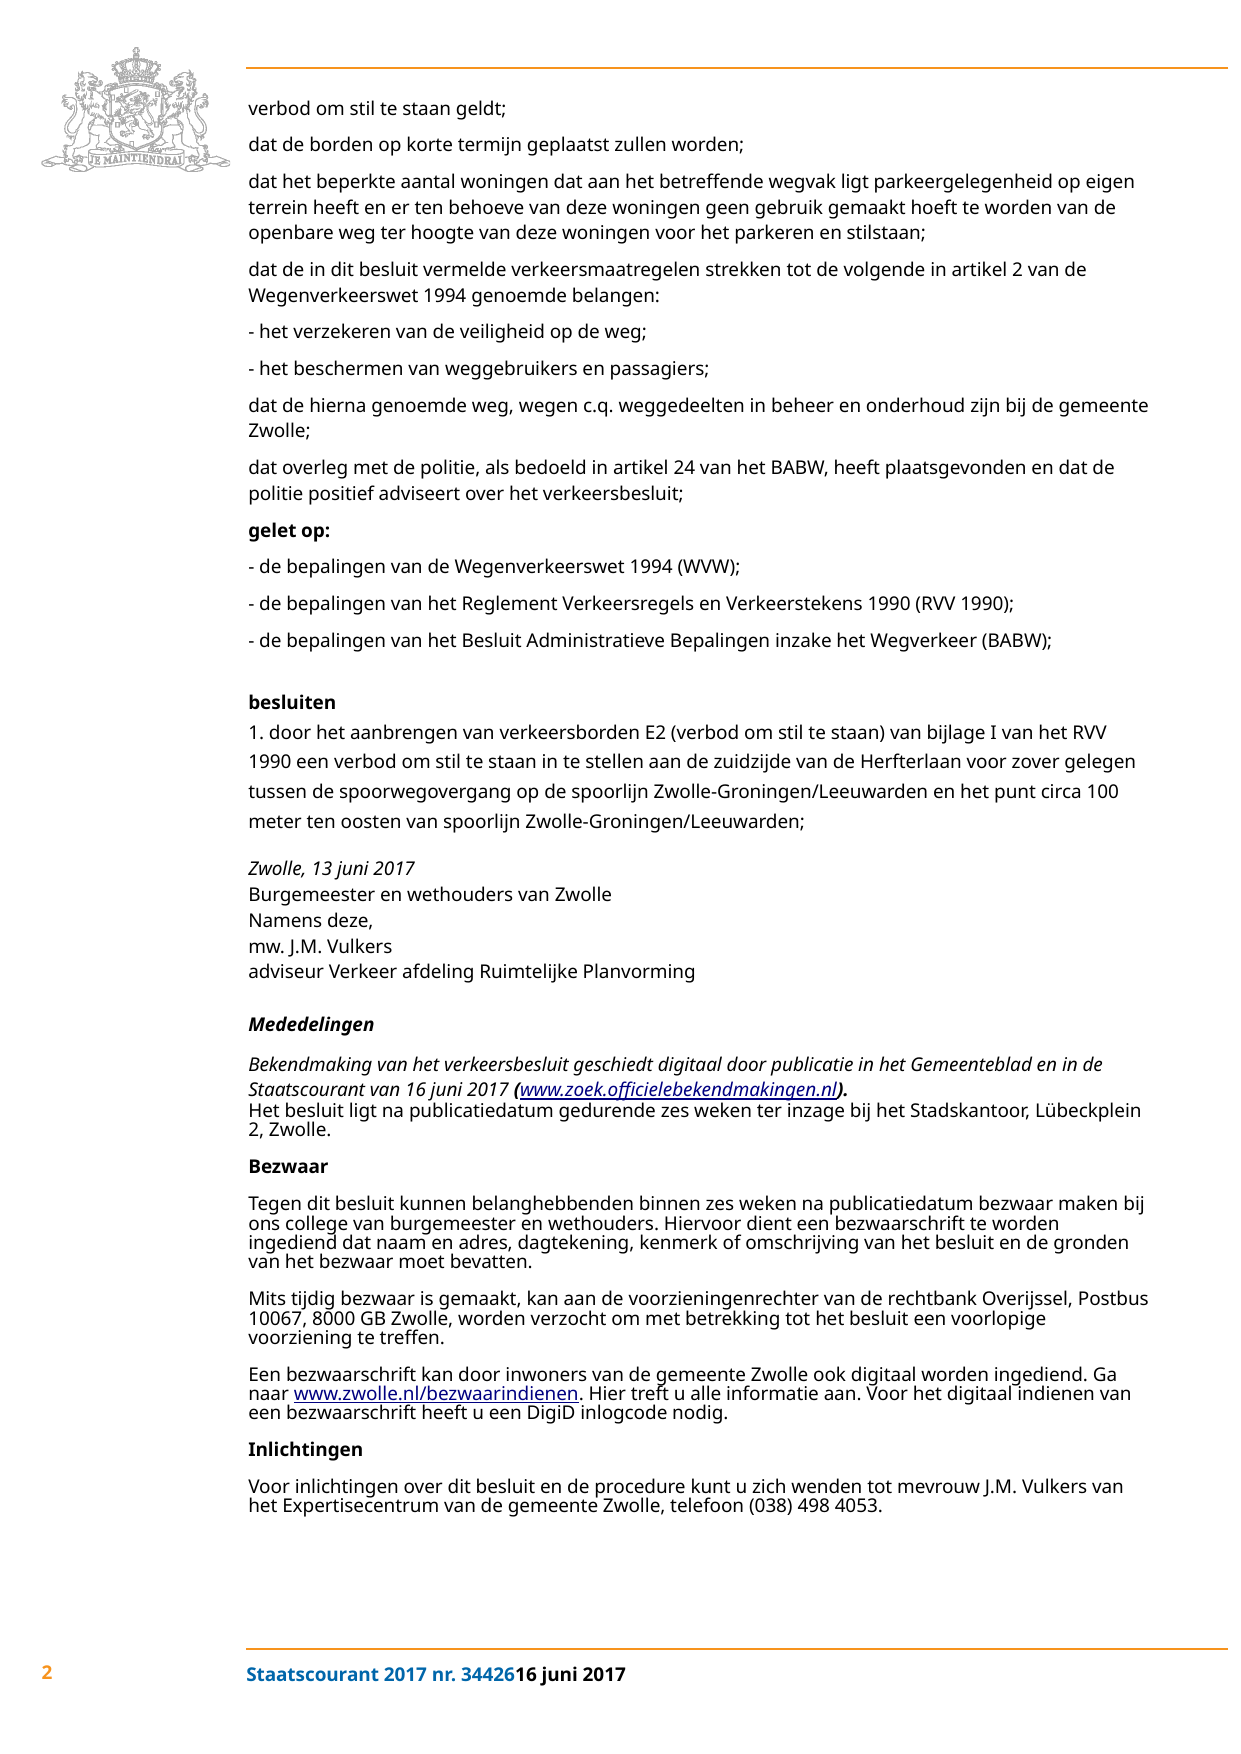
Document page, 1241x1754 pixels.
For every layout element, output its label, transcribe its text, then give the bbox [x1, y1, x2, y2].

text Tegen dit besluit kunnen belanghebbenden binnen zes weken na publicatiedatum bezwaar maken bij ons college van burgemeester en wethouders. Hiervoor dient een bezwaarschrift te worden ingediend dat naam en adres, dagtekening, kenmerk of omschrijving van het besluit en de gronden van het bezwaar moet bevatten. [248, 1195, 1152, 1272]
text dat het beperkte aantal woningen dat aan het betreffende wegvak ligt parkeergelegenheid op eigen terrein heeft en er ten behoeve van deze woningen geen gebruik gemaakt hoeft te worden van de openbare weg ter hoogte van deze woningen voor het parkeren en stilstaan; [248, 168, 1152, 245]
text dat overleg met de politie, als bedoeld in artikel 24 van het BABW, heeft plaatsgevonden en dat de politie positief adviseert over het verkeersbesluit; [248, 454, 1152, 506]
text Namens deze, [248, 907, 1152, 933]
picture [41, 47, 231, 172]
text - de bepalingen van de Wegenverkeerswet 1994 (WVW); [248, 553, 1152, 579]
text Het besluit ligt na publicatiedatum gedurende zes weken ter inzage bij het Stadskantoor, Lübeckplein 2, Zwolle. [248, 1102, 1152, 1141]
text 1. door het aanbrengen van verkeersborden E2 (verbod om stil te staan) van bijlage I van het RVV 1990 een verbod om stil te staan in te stellen aan de zuidzijde van de Herfterlaan voor zover gelegen tussen de spoorwegovergang op de spoorlijn Zwolle-Groningen/Leeuwarden en het punt circa 100 meter ten oosten van spoorlijn Zwolle-Groningen/Leeuwarden; [248, 719, 1152, 833]
text Zwolle, 13 juni 2017 [248, 856, 1152, 881]
text Burgemeester en wethouders van Zwolle [248, 881, 1152, 907]
text Bekendmaking van het verkeersbesluit geschiedt digitaal door publicatie in het Gemeenteblad en in de Staatscourant van 16 juni 2017 (www.zoek.officielebekendmakingen.nl). [248, 1051, 1152, 1102]
text verbod om stil te staan geldt; [248, 95, 1152, 121]
text besluiten [248, 689, 1152, 715]
text gelet op: [248, 517, 1152, 542]
text - de bepalingen van het Reglement Verkeersregels en Verkeerstekens 1990 (RVV 1990); [248, 590, 1152, 616]
text Bezwaar [248, 1158, 1152, 1178]
text - het verzekeren van de veiligheid op de weg; [248, 319, 1152, 344]
text dat de hierna genoemde weg, wegen c.q. weggedeelten in beheer en onderhoud zijn bij de gemeente Zwolle; [248, 392, 1152, 443]
text - de bepalingen van het Besluit Administratieve Bepalingen inzake het Wegverkeer (BABW); [248, 627, 1152, 652]
text Mededelingen [248, 1011, 1152, 1037]
text adviseur Verkeer afdeling Ruimtelijke Planvorming [248, 958, 1152, 984]
text dat de borden op korte termijn geplaatst zullen worden; [248, 131, 1152, 157]
text Inlichtingen [248, 1441, 1152, 1461]
text Voor inlichtingen over dit besluit en de procedure kunt u zich wenden tot mevrouw J.M. Vulkers van het Expertisecentrum van de gemeente Zwolle, telefoon (038) 498 4053. [248, 1478, 1152, 1517]
text Mits tijdig bezwaar is gemaakt, kan aan de voorzieningenrechter van de rechtbank Overijssel, Postbus 10067, 8000 GB Zwolle, worden verzocht om met betrekking tot het besluit een voorlopige voorziening te treffen. [248, 1290, 1152, 1348]
text - het beschermen van weggebruikers en passagiers; [248, 355, 1152, 381]
text dat de in dit besluit vermelde verkeersmaatregelen strekken tot de volgende in artikel 2 van de Wegenverkeerswet 1994 genoemde belangen: [248, 256, 1152, 308]
text Een bezwaarschrift kan door inwoners van de gemeente Zwolle ook digitaal worden ingediend. Ga naar www.zwolle.nl/bezwaarindienen. Hier treft u alle informatie aan. Voor het digitaal indienen van een bezwaarschrift heeft u een DigiD inlogcode nodig. [248, 1366, 1152, 1423]
text mw. J.M. Vulkers [248, 933, 1152, 958]
